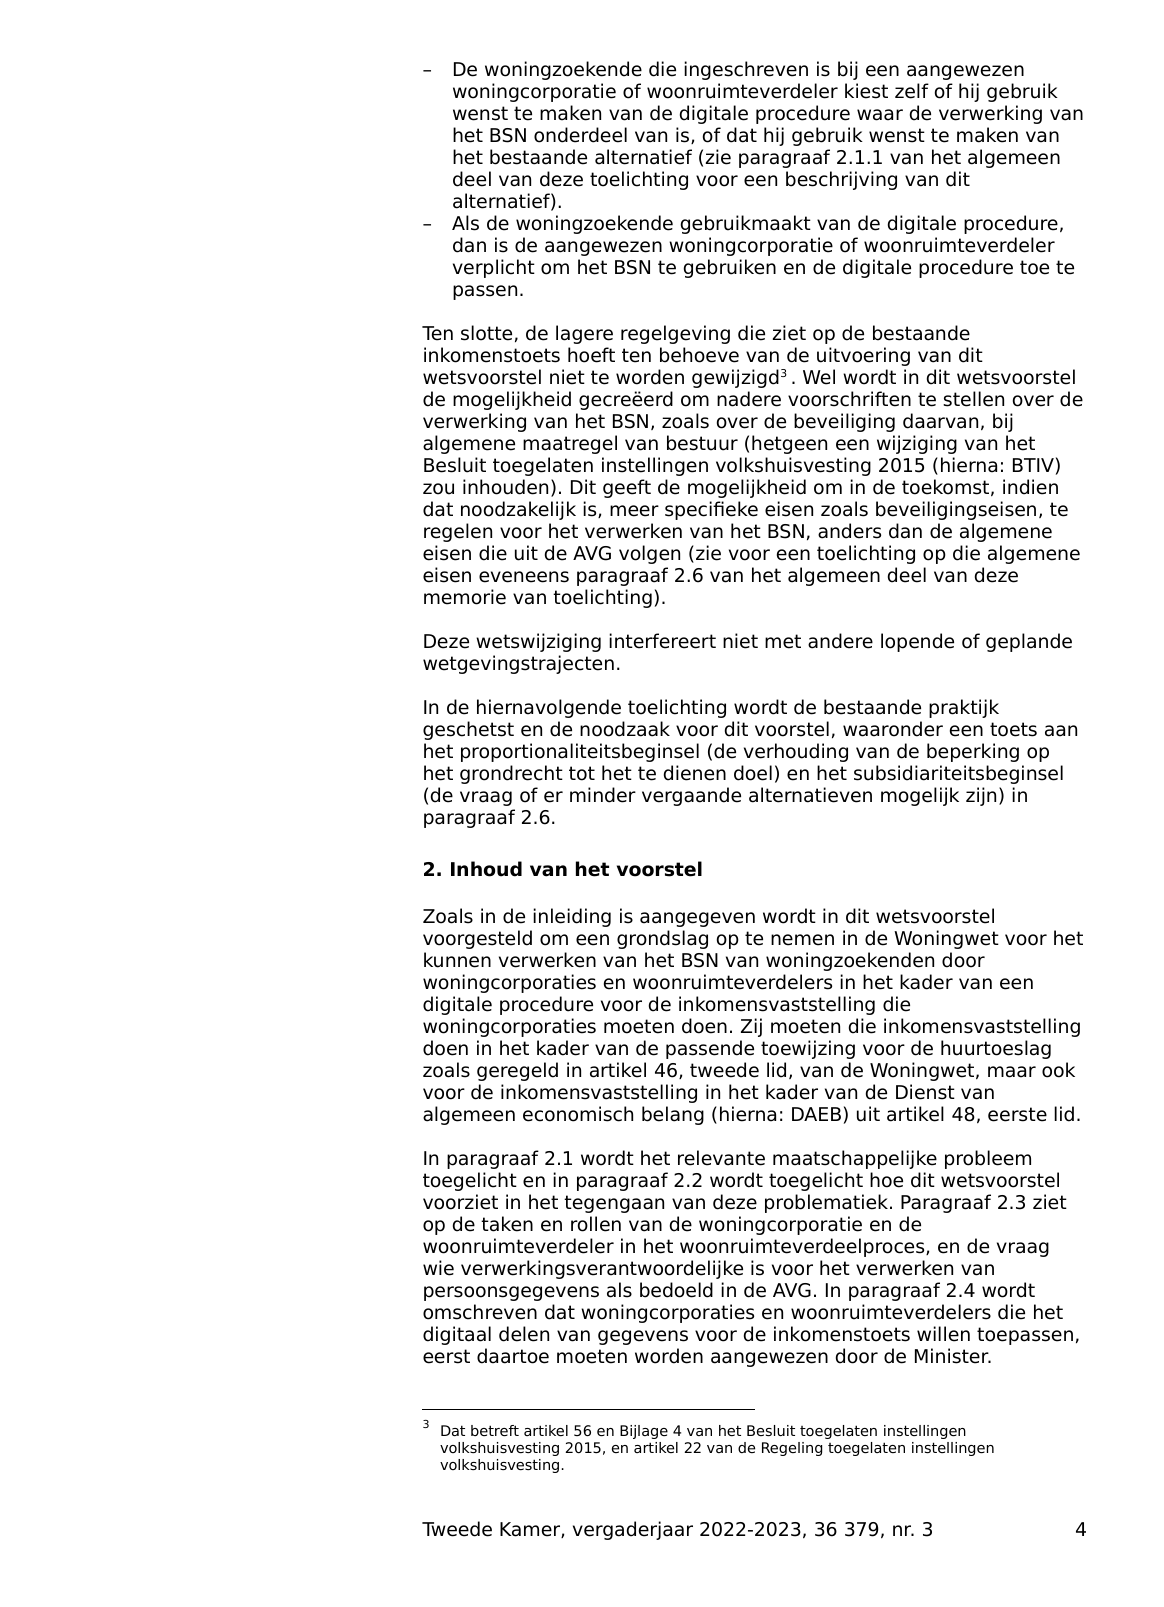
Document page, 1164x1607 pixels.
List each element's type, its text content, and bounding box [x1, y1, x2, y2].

text Deze wetswijziging interfereert niet met andere lopende of geplande wetgevingstrajecten. [422, 631, 1087, 675]
text Ten slotte, de lagere regelgeving die ziet op de bestaande inkomenstoets hoeft ten behoeve van de uitvoering van dit wetsvoorstel niet te worden gewijzigd. Wel wordt in dit wetsvoorstel de mogelijkheid gecreëerd om nadere voorschriften te stellen over de verwerking van het BSN, zoals over de beveiliging daarvan, bij algemene maatregel van bestuur (hetgeen een wijziging van het Besluit toegelaten instellingen volkshuisvesting 2015 (hierna: BTIV) zou inhouden). Dit geeft de mogelijkheid om in de toekomst, indien dat noodzakelijk is, meer specifieke eisen zoals beveiligingseisen, te regelen voor het verwerken van het BSN, anders dan de algemene eisen die uit de AVG volgen (zie voor een toelichting op die algemene eisen eveneens paragraaf 2.6 van het algemeen deel van deze memorie van toelichting). [422, 323, 1087, 609]
text – De woningzoekende die ingeschreven is bij een aangewezen woningcorporatie of woonruimteverdeler kiest zelf of hij gebruik wenst te maken van de digitale procedure waar de verwerking van het BSN onderdeel van is, of dat hij gebruik wenst te maken van het bestaande alternatief (zie paragraaf 2.1.1 van het algemeen deel van deze toelichting voor een beschrijving van dit alternatief). [422, 59, 1087, 213]
text Zoals in de inleiding is aangegeven wordt in dit wetsvoorstel voorgesteld om een grondslag op te nemen in de Woningwet voor het kunnen verwerken van het BSN van woningzoekenden door woningcorporaties en woonruimteverdelers in het kader van een digitale procedure voor de inkomensvaststelling die woningcorporaties moeten doen. Zij moeten die inkomensvaststelling doen in het kader van de passende toewijzing voor de huurtoeslag zoals geregeld in artikel 46, tweede lid, van de Woningwet, maar ook voor de inkomensvaststelling in het kader van de Dienst van algemeen economisch belang (hierna: DAEB) uit artikel 48, eerste lid. [422, 906, 1087, 1126]
text In de hiernavolgende toelichting wordt de bestaande praktijk geschetst en de noodzaak voor dit voorstel, waaronder een toets aan het proportionaliteitsbeginsel (de verhouding van de beperking op het grondrecht tot het te dienen doel) en het subsidiariteitsbeginsel (de vraag of er minder vergaande alternatieven mogelijk zijn) in paragraaf 2.6. [422, 697, 1087, 829]
subtitle 2. Inhoud van het voorstel [422, 859, 1087, 881]
text In paragraaf 2.1 wordt het relevante maatschappelijke probleem toegelicht en in paragraaf 2.2 wordt toegelicht hoe dit wetsvoorstel voorziet in het tegengaan van deze problematiek. Paragraaf 2.3 ziet op de taken en rollen van de woningcorporatie en de woonruimteverdeler in het woonruimteverdeelproces, en de vraag wie verwerkingsverantwoordelijke is voor het verwerken van persoonsgegevens als bedoeld in de AVG. In paragraaf 2.4 wordt omschreven dat woningcorporaties en woonruimteverdelers die het digitaal delen van gegevens voor de inkomenstoets willen toepassen, eerst daartoe moeten worden aangewezen door de Minister. [422, 1148, 1087, 1368]
text – Als de woningzoekende gebruikmaakt van de digitale procedure, dan is de aangewezen woningcorporatie of woonruimteverdeler verplicht om het BSN te gebruiken en de digitale procedure toe te passen. [422, 213, 1087, 301]
text Dat betreft artikel 56 en Bijlage 4 van het Besluit toegelaten instellingen volkshuisvesting 2015, en artikel 22 van de Regeling toegelaten instellingen volkshuisvesting. [422, 1418, 1087, 1474]
